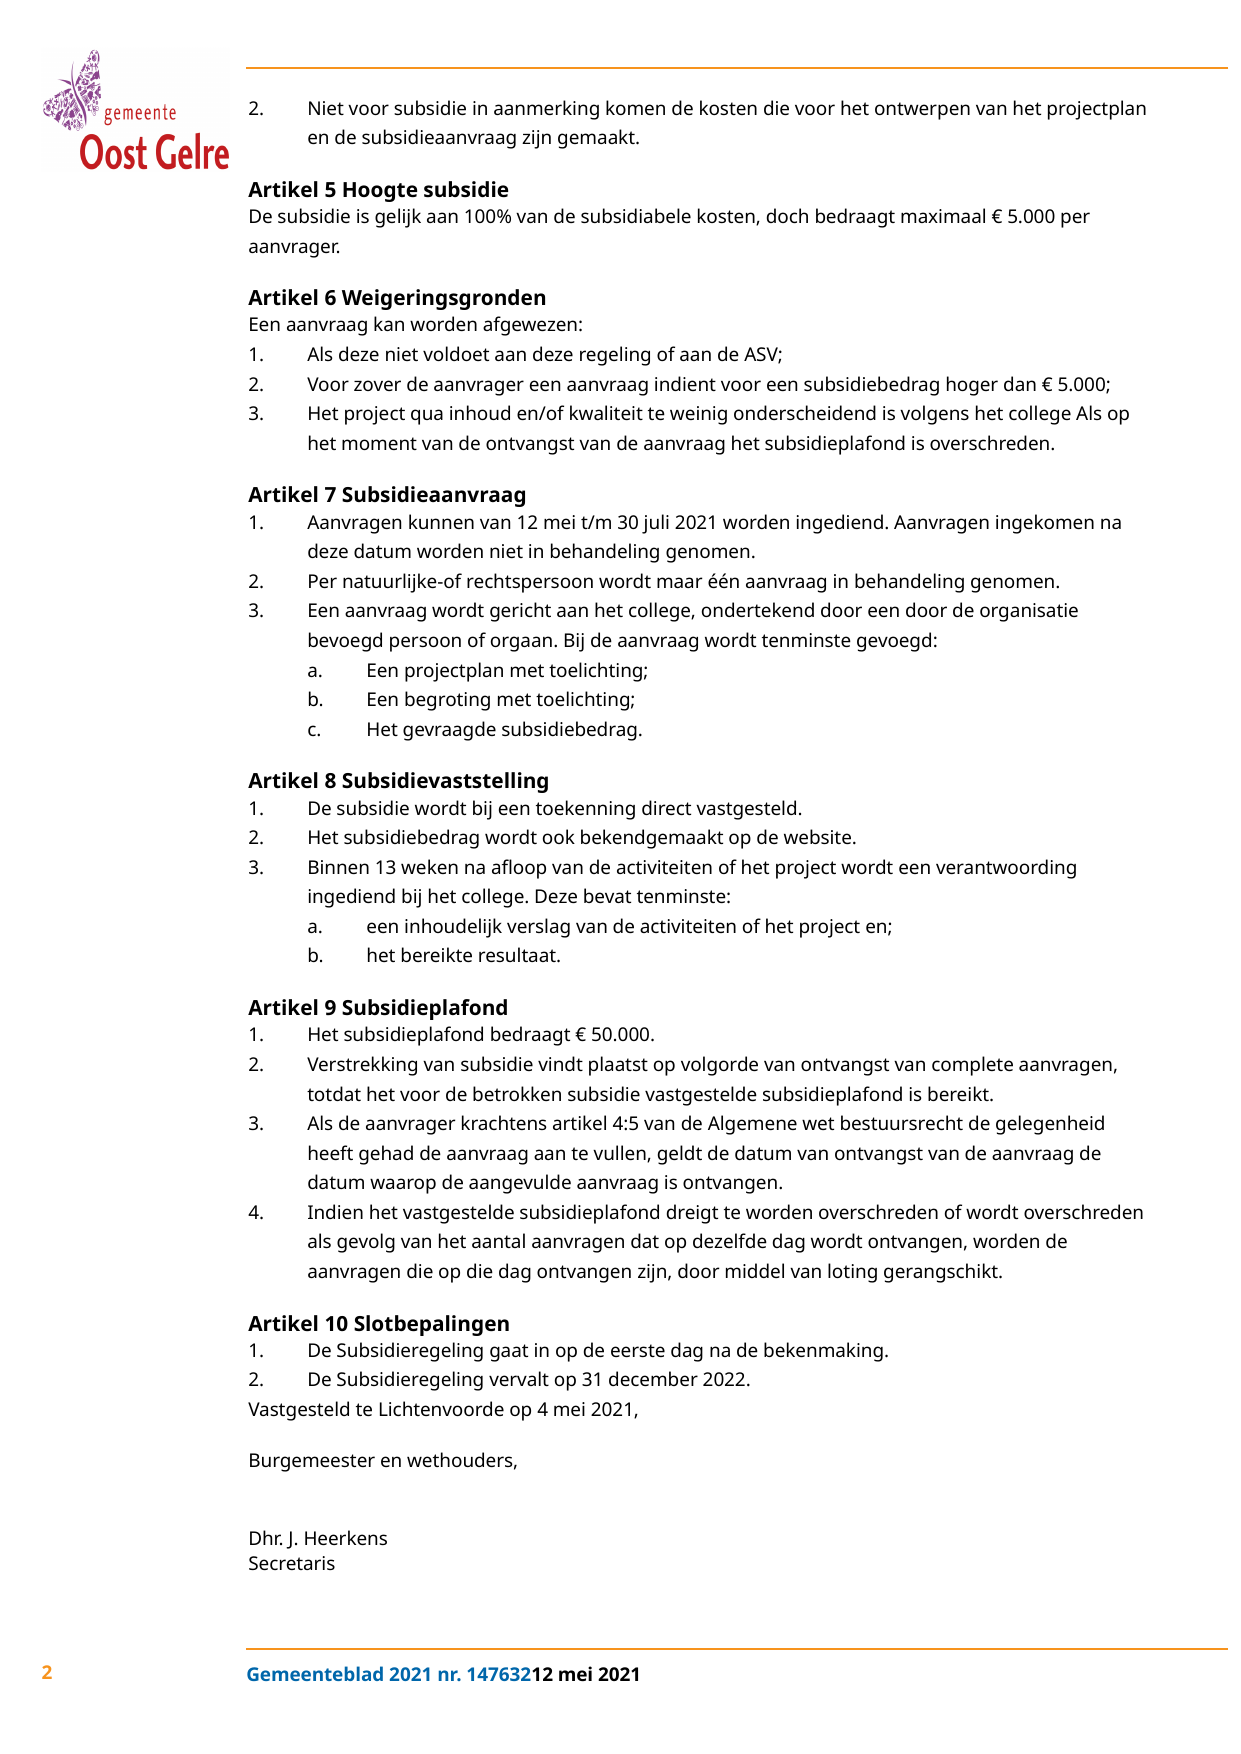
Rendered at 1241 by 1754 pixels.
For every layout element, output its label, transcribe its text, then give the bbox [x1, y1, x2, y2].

text Artikel 5 Hoogte subsidie [248, 175, 1152, 203]
text Artikel 8 Subsidievaststelling [248, 766, 1152, 795]
list Binnen 13 weken na afloop van de activiteiten of het project wordt een verantwoording ingediend bij het college. Deze bevat tenminste: [248, 854, 1152, 909]
text Burgemeester en wethouders, [248, 1448, 1152, 1473]
picture [41, 47, 231, 172]
text Dhr. J. Heerkens [248, 1525, 1152, 1551]
text De subsidie is gelijk aan 100% van de subsidiabele kosten, doch bedraagt maximaal € 5.000 per aanvrager. [248, 203, 1152, 258]
list Het gevraagde subsidiebedrag. [307, 716, 1152, 742]
list Als deze niet voldoet aan deze regeling of aan de ASV; [248, 341, 1152, 367]
list Het subsidieplafond bedraagt € 50.000. [248, 1022, 1152, 1047]
list een inhoudelijk verslag van de activiteiten of het project en; [307, 913, 1152, 939]
list De Subsidieregeling gaat in op de eerste dag na de bekenmaking. [248, 1337, 1152, 1363]
text Artikel 9 Subsidieplafond [248, 993, 1152, 1022]
list Aanvragen kunnen van 12 mei t/m 30 juli 2021 worden ingediend. Aanvragen ingekomen na deze datum worden niet in behandeling genomen. [248, 509, 1152, 564]
list Per natuurlijke-of rechtspersoon wordt maar één aanvraag in behandeling genomen. [248, 568, 1152, 594]
list het bereikte resultaat. [307, 943, 1152, 968]
list De subsidie wordt bij een toekenning direct vastgesteld. [248, 795, 1152, 821]
text Vastgesteld te Lichtenvoorde op 4 mei 2021, [248, 1396, 1152, 1422]
text Artikel 6 Weigeringsgronden [248, 283, 1152, 312]
list Een projectplan met toelichting; [307, 657, 1152, 682]
list Een aanvraag wordt gericht aan het college, ondertekend door een door de organisatie bevoegd persoon of orgaan. Bij de aanvraag wordt tenminste gevoegd: [248, 598, 1152, 653]
list Indien het vastgestelde subsidieplafond dreigt te worden overschreden of wordt overschreden als gevolg van het aantal aanvragen dat op dezelfde dag wordt ontvangen, worden de aanvragen die op die dag ontvangen zijn, door middel van loting gerangschikt. [248, 1199, 1152, 1284]
text Secretaris [248, 1551, 1152, 1576]
list Als de aanvrager krachtens artikel 4:5 van de Algemene wet bestuursrecht de gelegenheid heeft gehad de aanvraag aan te vullen, geldt de datum van ontvangst van de aanvraag de datum waarop de aangevulde aanvraag is ontvangen. [248, 1110, 1152, 1195]
list Niet voor subsidie in aanmerking komen de kosten die voor het ontwerpen van het projectplan en de subsidieaanvraag zijn gemaakt. [248, 95, 1152, 150]
text Een aanvraag kan worden afgewezen: [248, 312, 1152, 337]
list Verstrekking van subsidie vindt plaatst op volgorde van ontvangst van complete aanvragen, totdat het voor de betrokken subsidie vastgestelde subsidieplafond is bereikt. [248, 1051, 1152, 1106]
list Het project qua inhoud en/of kwaliteit te weinig onderscheidend is volgens het college Als op het moment van de ontvangst van de aanvraag het subsidieplafond is overschreden. [248, 400, 1152, 456]
list Het subsidiebedrag wordt ook bekendgemaakt op de website. [248, 824, 1152, 850]
text Artikel 10 Slotbepalingen [248, 1309, 1152, 1337]
text Artikel 7 Subsidieaanvraag [248, 480, 1152, 509]
list Voor zover de aanvrager een aanvraag indient voor een subsidiebedrag hoger dan € 5.000; [248, 371, 1152, 397]
list De Subsidieregeling vervalt op 31 december 2022. [248, 1367, 1152, 1392]
list Een begroting met toelichting; [307, 686, 1152, 712]
